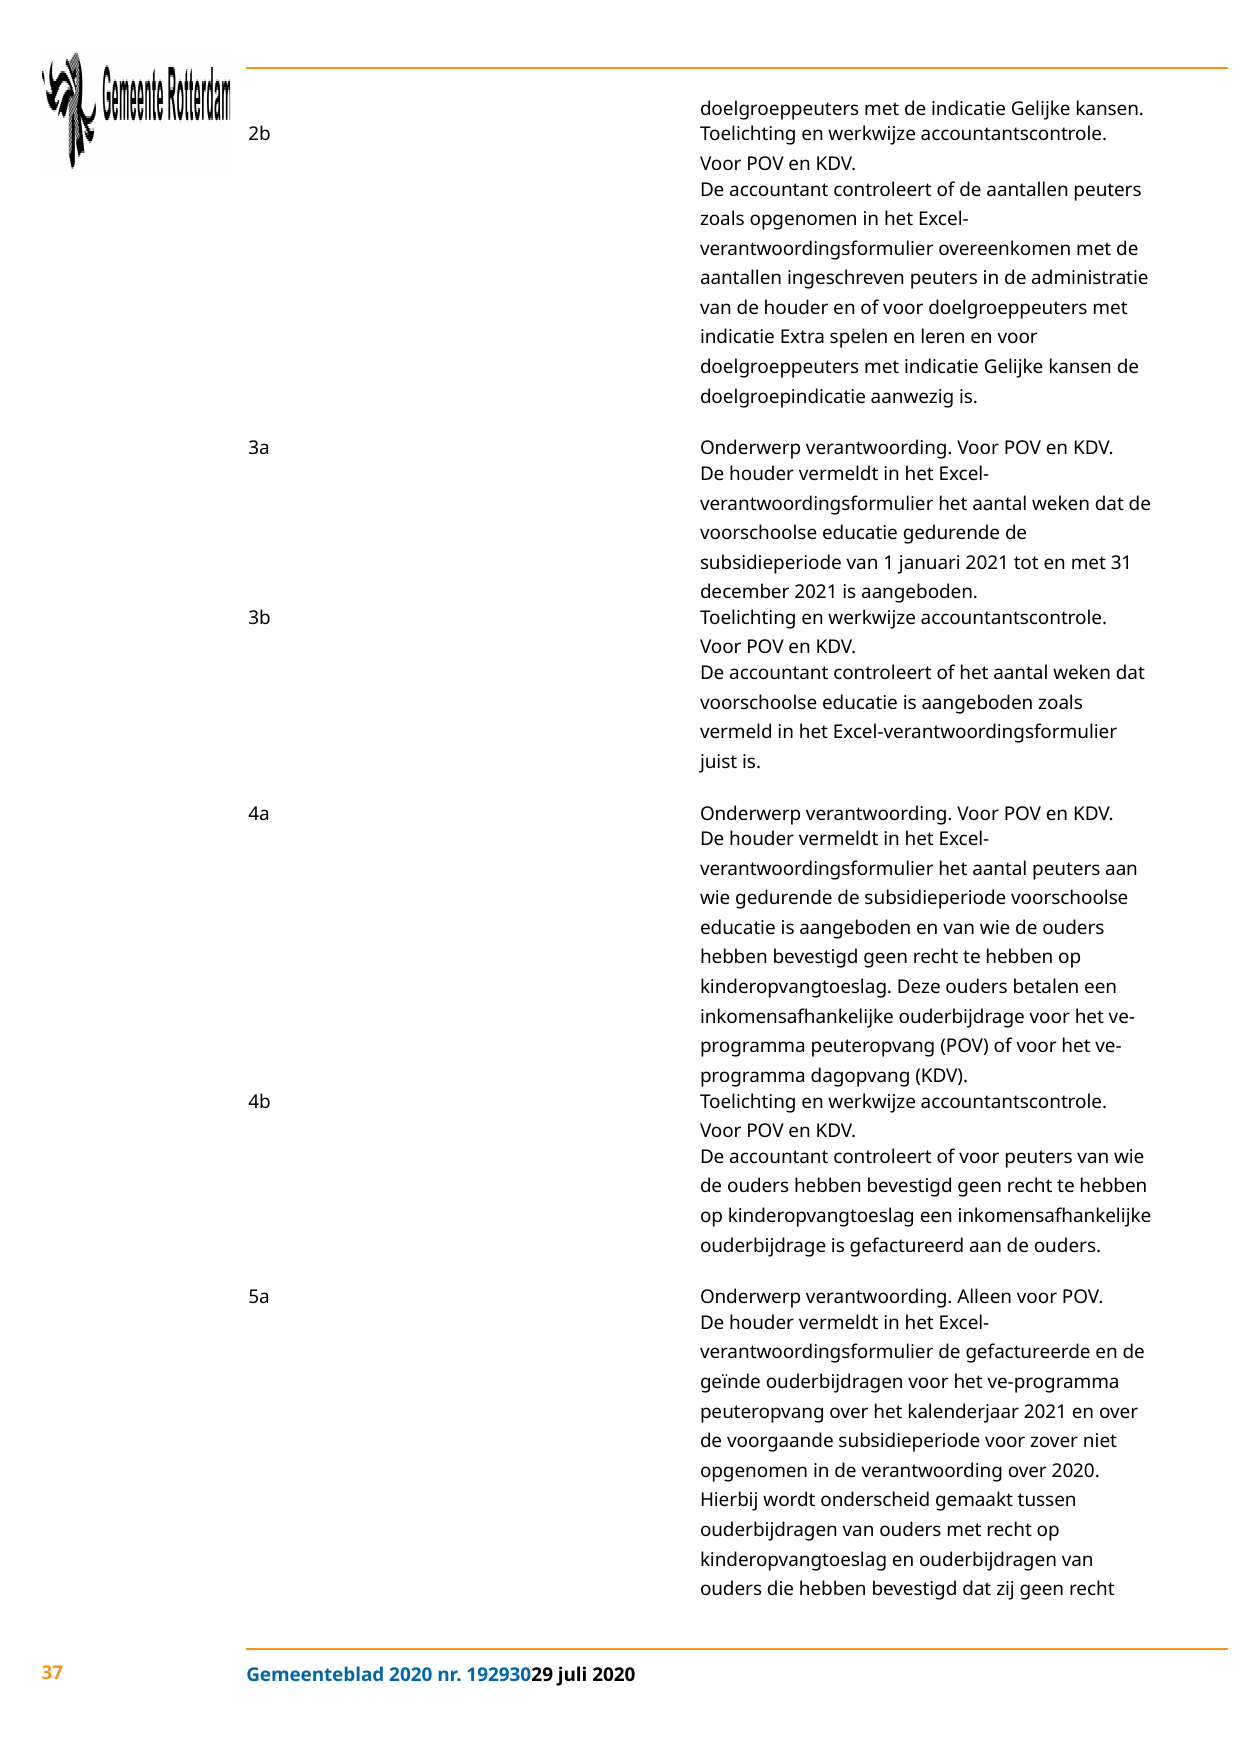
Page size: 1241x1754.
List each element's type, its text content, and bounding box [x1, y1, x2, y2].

table_cell De houder vermeldt in het Excel-verantwoordingsformulier het aantal weken dat de voorschoolse educatie gedurende de subsidieperiode van 1 januari 2021 tot en met 31 december 2021 is aangeboden. [700, 460, 1152, 604]
table_cell [248, 409, 700, 434]
table_cell Toelichting en werkwijze accountantscontrole. Voor POV en KDV. [700, 121, 1152, 176]
table_cell 3b [248, 604, 700, 659]
table_cell 4a [248, 800, 700, 825]
table_cell [248, 176, 700, 409]
table_cell [700, 774, 1152, 800]
table_cell 2b [248, 121, 700, 176]
table_cell [248, 95, 700, 121]
table_cell Onderwerp verantwoording. Voor POV en KDV. [700, 800, 1152, 825]
table_cell De accountant controleert of het aantal weken dat voorschoolse educatie is aangeboden zoals vermeld in het Excel-verantwoordingsformulier juist is. [700, 660, 1152, 774]
table_cell Toelichting en werkwijze accountantscontrole. Voor POV en KDV. [700, 604, 1152, 659]
table_cell doelgroeppeuters met de indicatie Gelijke kansen. [700, 95, 1152, 121]
table_cell [248, 774, 700, 800]
table_cell De accountant controleert of de aantallen peuters zoals opgenomen in het Excel-verantwoordingsformulier overeenkomen met de aantallen ingeschreven peuters in de administratie van de houder en of voor doelgroeppeuters met indicatie Extra spelen en leren en voor doelgroeppeuters met indicatie Gelijke kansen de doelgroepindicatie aanwezig is. [700, 176, 1152, 409]
table_cell [248, 660, 700, 774]
table_cell [248, 1309, 700, 1601]
table_cell De houder vermeldt in het Excel-verantwoordingsformulier de gefactureerde en de geïnde ouderbijdragen voor het ve-programma peuteropvang over het kalenderjaar 2021 en over de voorgaande subsidieperiode voor zover niet opgenomen in de verantwoording over 2020. Hierbij wordt onderscheid gemaakt tussen ouderbijdragen van ouders met recht op kinderopvangtoeslag en ouderbijdragen van ouders die hebben bevestigd dat zij geen recht [700, 1309, 1152, 1601]
table_cell [248, 1258, 700, 1283]
table_cell 4b [248, 1088, 700, 1143]
table_cell De accountant controleert of voor peuters van wie de ouders hebben bevestigd geen recht te hebben op kinderopvangtoeslag een inkomensafhankelijke ouderbijdrage is gefactureerd aan de ouders. [700, 1143, 1152, 1258]
table_cell 5a [248, 1283, 700, 1309]
table_cell 3a [248, 434, 700, 460]
table_cell [700, 1258, 1152, 1283]
picture [41, 47, 231, 172]
table_cell Onderwerp verantwoording. Voor POV en KDV. [700, 434, 1152, 460]
table_cell De houder vermeldt in het Excel-verantwoordingsformulier het aantal peuters aan wie gedurende de subsidieperiode voorschoolse educatie is aangeboden en van wie de ouders hebben bevestigd geen recht te hebben op kinderopvangtoeslag. Deze ouders betalen een inkomensafhankelijke ouderbijdrage voor het ve-programma peuteropvang (POV) of voor het ve-programma dagopvang (KDV). [700, 825, 1152, 1088]
table_cell [248, 825, 700, 1088]
table_cell Onderwerp verantwoording. Alleen voor POV. [700, 1283, 1152, 1309]
table_cell [248, 460, 700, 604]
table_cell [700, 409, 1152, 434]
table_cell [248, 1143, 700, 1258]
table_cell Toelichting en werkwijze accountantscontrole. Voor POV en KDV. [700, 1088, 1152, 1143]
